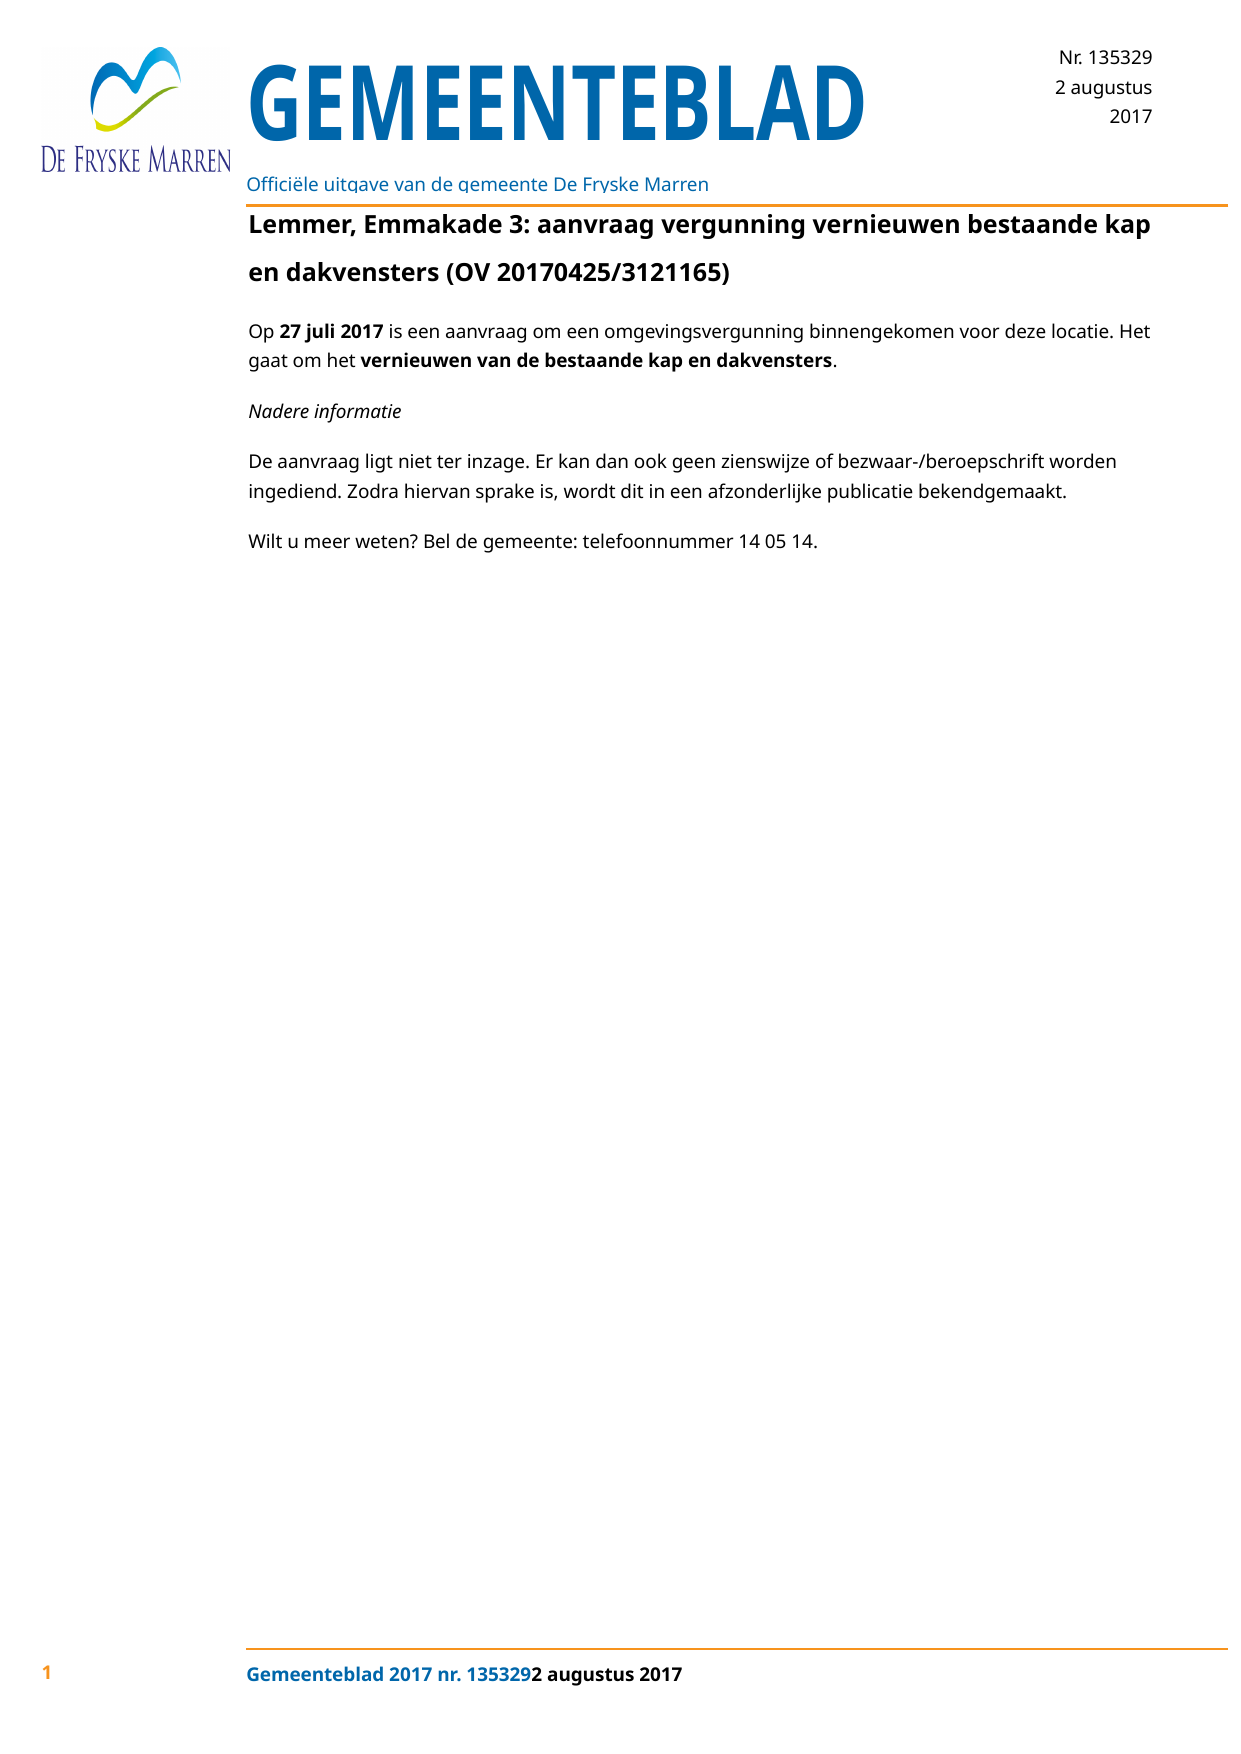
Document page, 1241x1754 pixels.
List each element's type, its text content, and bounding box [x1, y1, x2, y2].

text Op 27 juli 2017 is een aanvraag om een omgevingsvergunning binnengekomen voor deze locatie. Het gaat om het vernieuwen van de bestaande kap en dakvensters. [248, 318, 1152, 373]
text De aanvraag ligt niet ter inzage. Er kan dan ook geen zienswijze of bezwaar-/beroepschrift worden ingediend. Zodra hiervan sprake is, wordt dit in een afzonderlijke publicatie bekendgemaakt. [248, 448, 1152, 504]
text Nadere informatie [248, 398, 1152, 424]
text Wilt u meer weten? Bel de gemeente: telefoonnummer 14 05 14. [248, 528, 1152, 554]
picture [41, 47, 231, 172]
text Lemmer, Emmakade 3: aanvraag vergunning vernieuwen bestaande kap en dakvensters (OV 20170425/3121165) [248, 207, 1152, 288]
